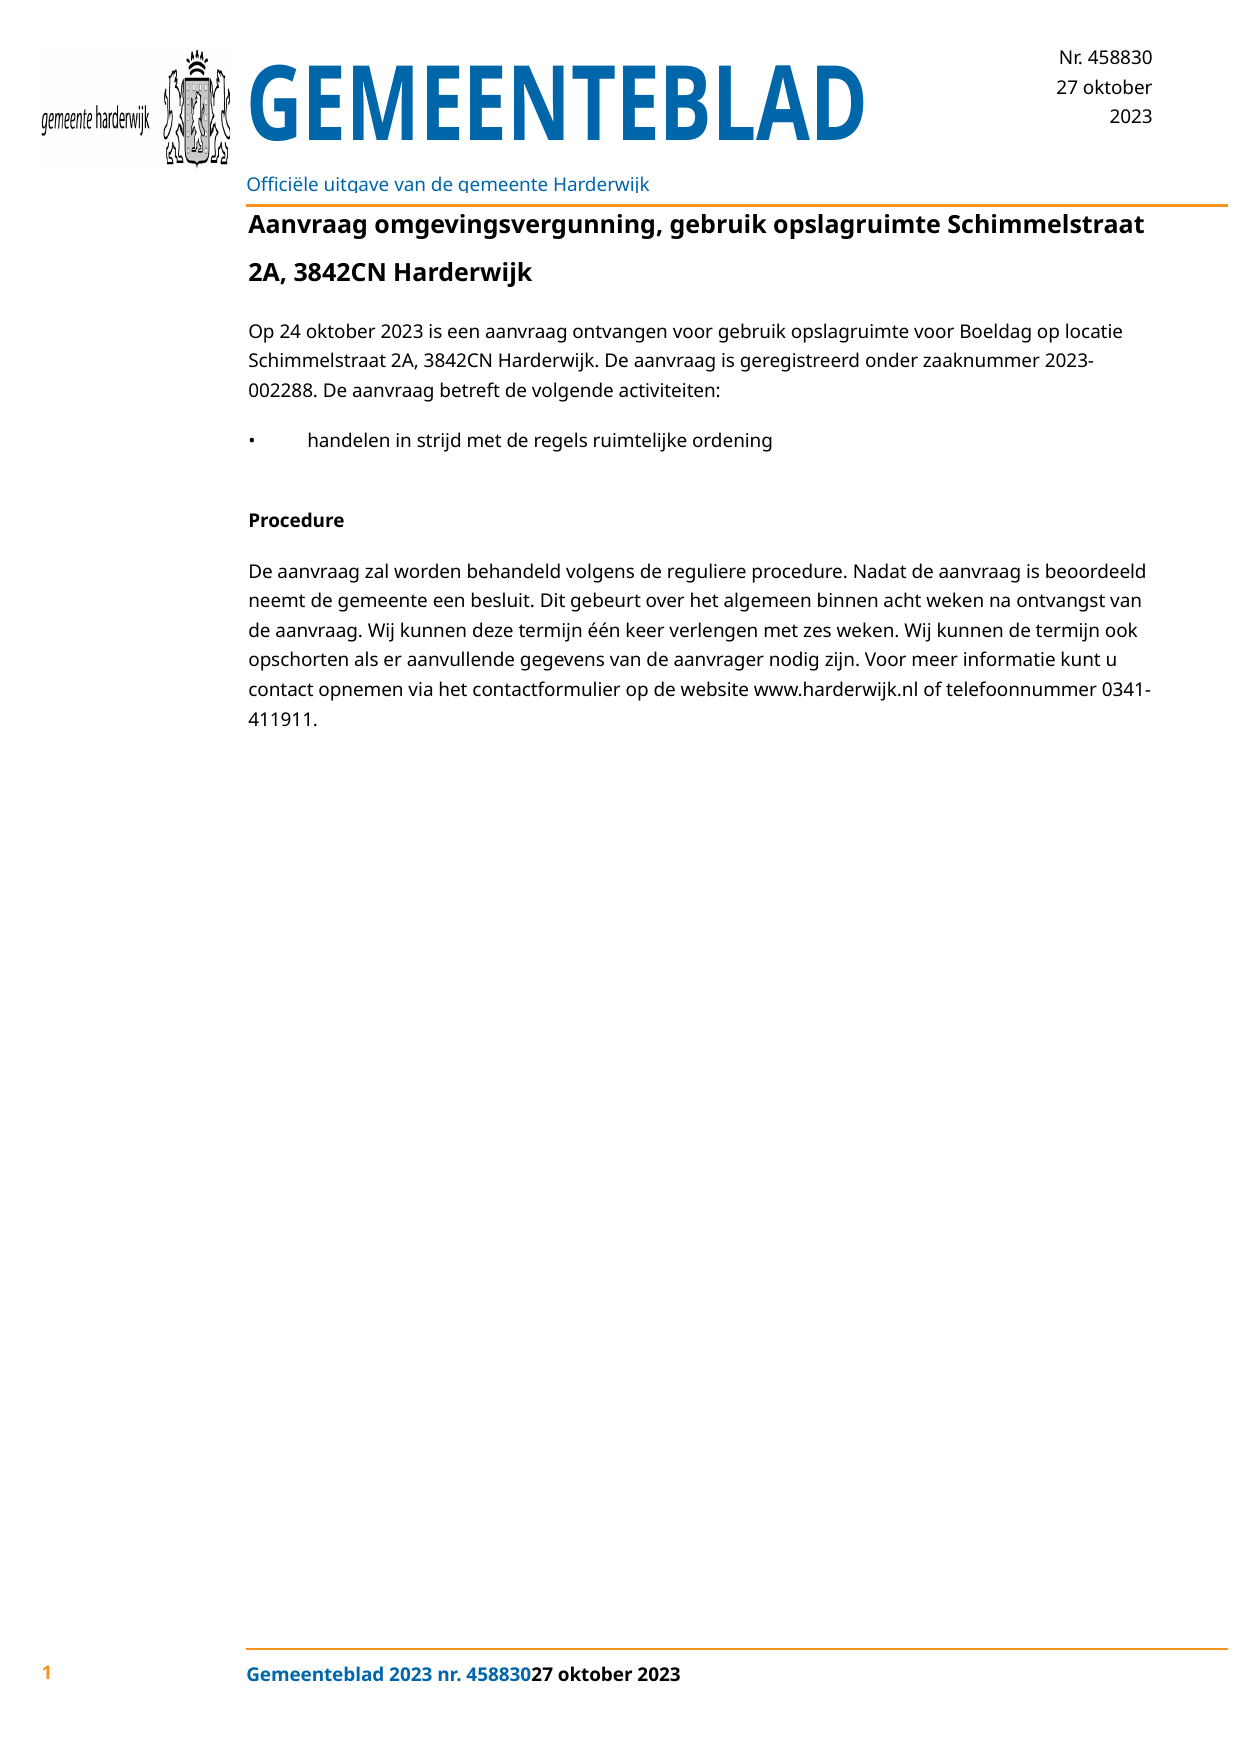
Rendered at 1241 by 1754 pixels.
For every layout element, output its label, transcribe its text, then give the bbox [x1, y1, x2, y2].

text Op 24 oktober 2023 is een aanvraag ontvangen voor gebruik opslagruimte voor Boeldag op locatie Schimmelstraat 2A, 3842CN Harderwijk. De aanvraag is geregistreerd onder zaaknummer 2023-002288. De aanvraag betreft de volgende activiteiten: [248, 318, 1152, 403]
text De aanvraag zal worden behandeld volgens de reguliere procedure. Nadat de aanvraag is beoordeeld neemt de gemeente een besluit. Dit gebeurt over het algemeen binnen acht weken na ontvangst van de aanvraag. Wij kunnen deze termijn één keer verlengen met zes weken. Wij kunnen de termijn ook opschorten als er aanvullende gegevens van de aanvrager nodig zijn. Voor meer informatie kunt u contact opnemen via het contactformulier op de website www.harderwijk.nl of telefoonnummer 0341-411911. [248, 558, 1152, 732]
list handelen in strijd met de regels ruimtelijke ordening [248, 427, 1152, 453]
picture [41, 47, 231, 172]
text Aanvraag omgevingsvergunning, gebruik opslagruimte Schimmelstraat 2A, 3842CN Harderwijk [248, 207, 1152, 288]
text Procedure [248, 507, 1152, 533]
